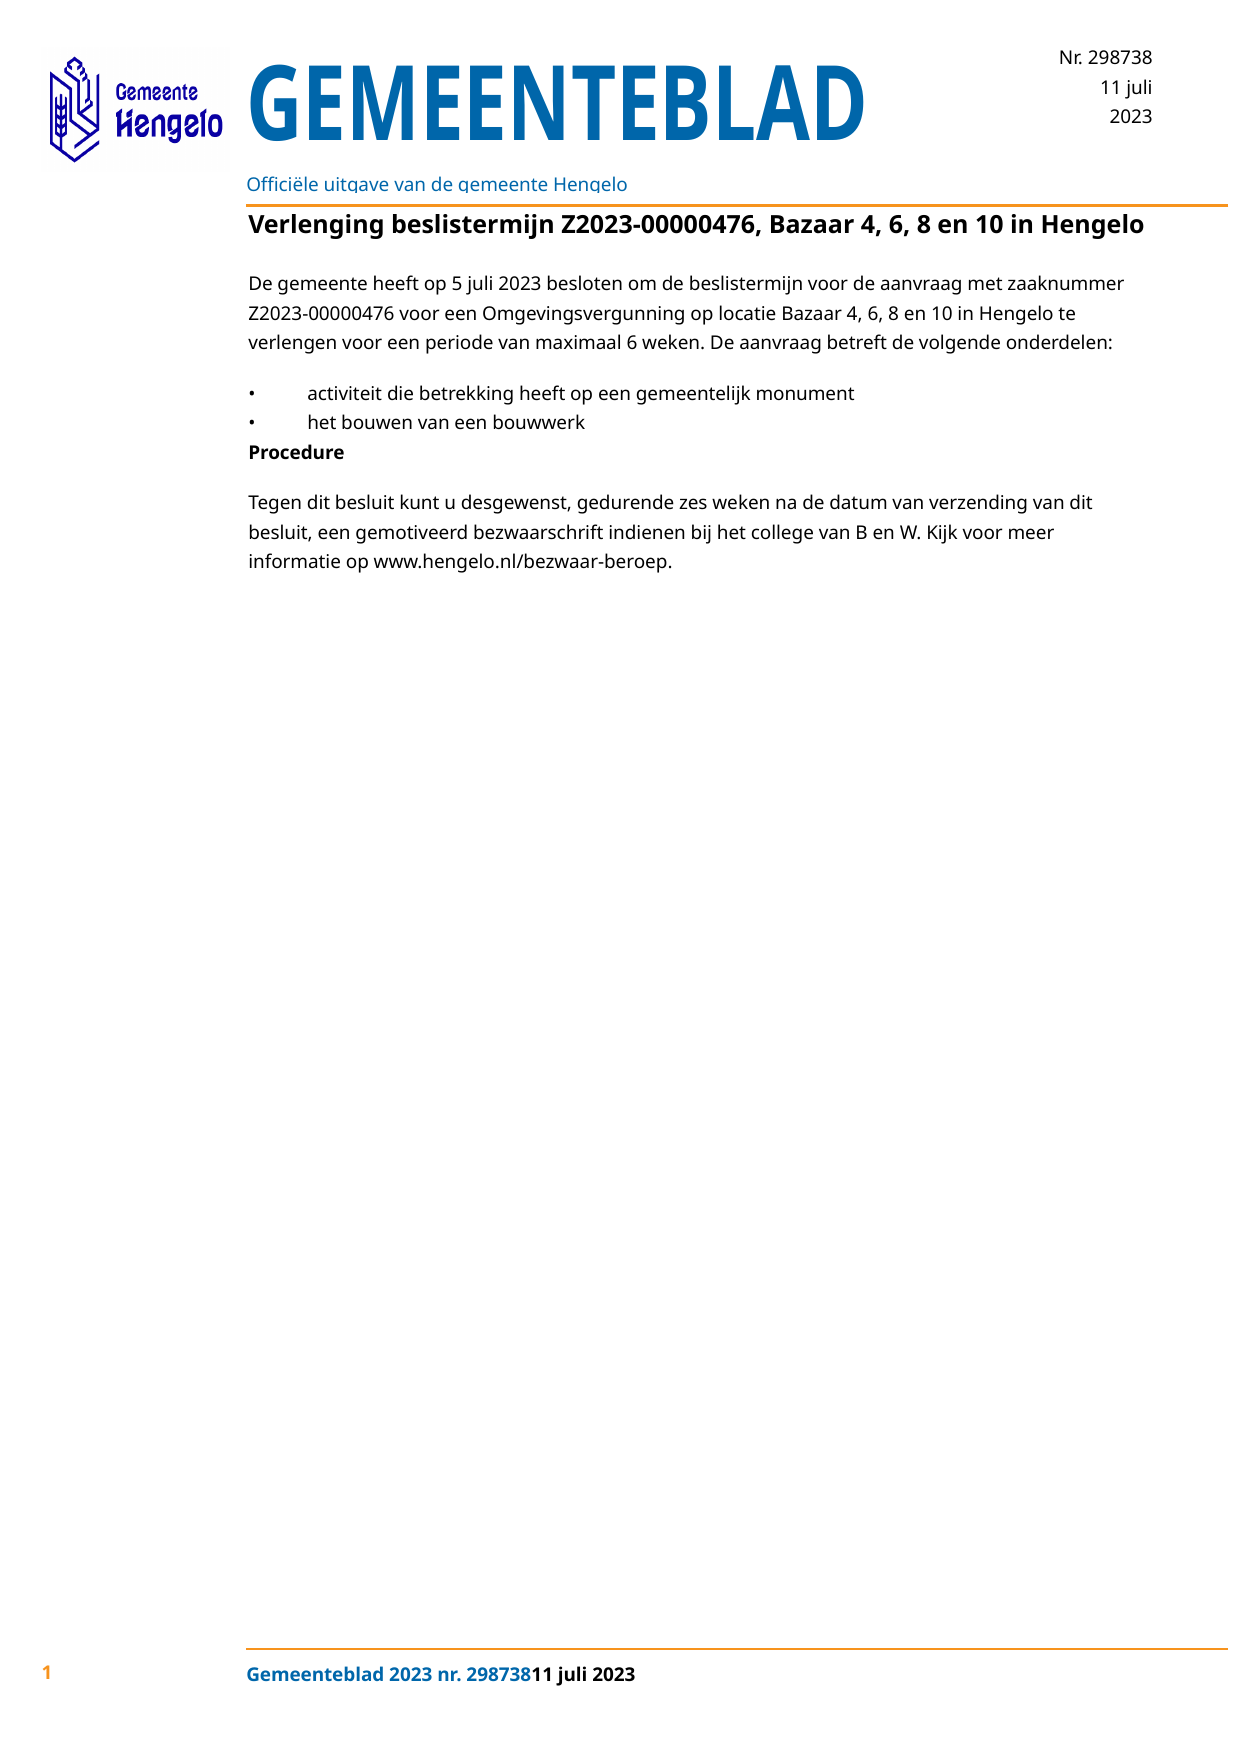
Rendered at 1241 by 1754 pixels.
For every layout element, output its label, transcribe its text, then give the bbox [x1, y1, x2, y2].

list het bouwen van een bouwwerk [248, 409, 1152, 435]
text Procedure [248, 439, 1152, 465]
picture [41, 47, 231, 172]
text De gemeente heeft op 5 juli 2023 besloten om de beslistermijn voor de aanvraag met zaaknummer Z2023-00000476 voor een Omgevingsvergunning op locatie Bazaar 4, 6, 8 en 10 in Hengelo te verlengen voor een periode van maximaal 6 weken. De aanvraag betreft de volgende onderdelen: [248, 270, 1152, 355]
text Tegen dit besluit kunt u desgewenst, gedurende zes weken na de datum van verzending van dit besluit, een gemotiveerd bezwaarschrift indienen bij het college van B en W. Kijk voor meer informatie op www.hengelo.nl/bezwaar-beroep. [248, 489, 1152, 574]
text Verlenging beslistermijn Z2023-00000476, Bazaar 4, 6, 8 en 10 in Hengelo [248, 207, 1152, 241]
list activiteit die betrekking heeft op een gemeentelijk monument [248, 380, 1152, 406]
